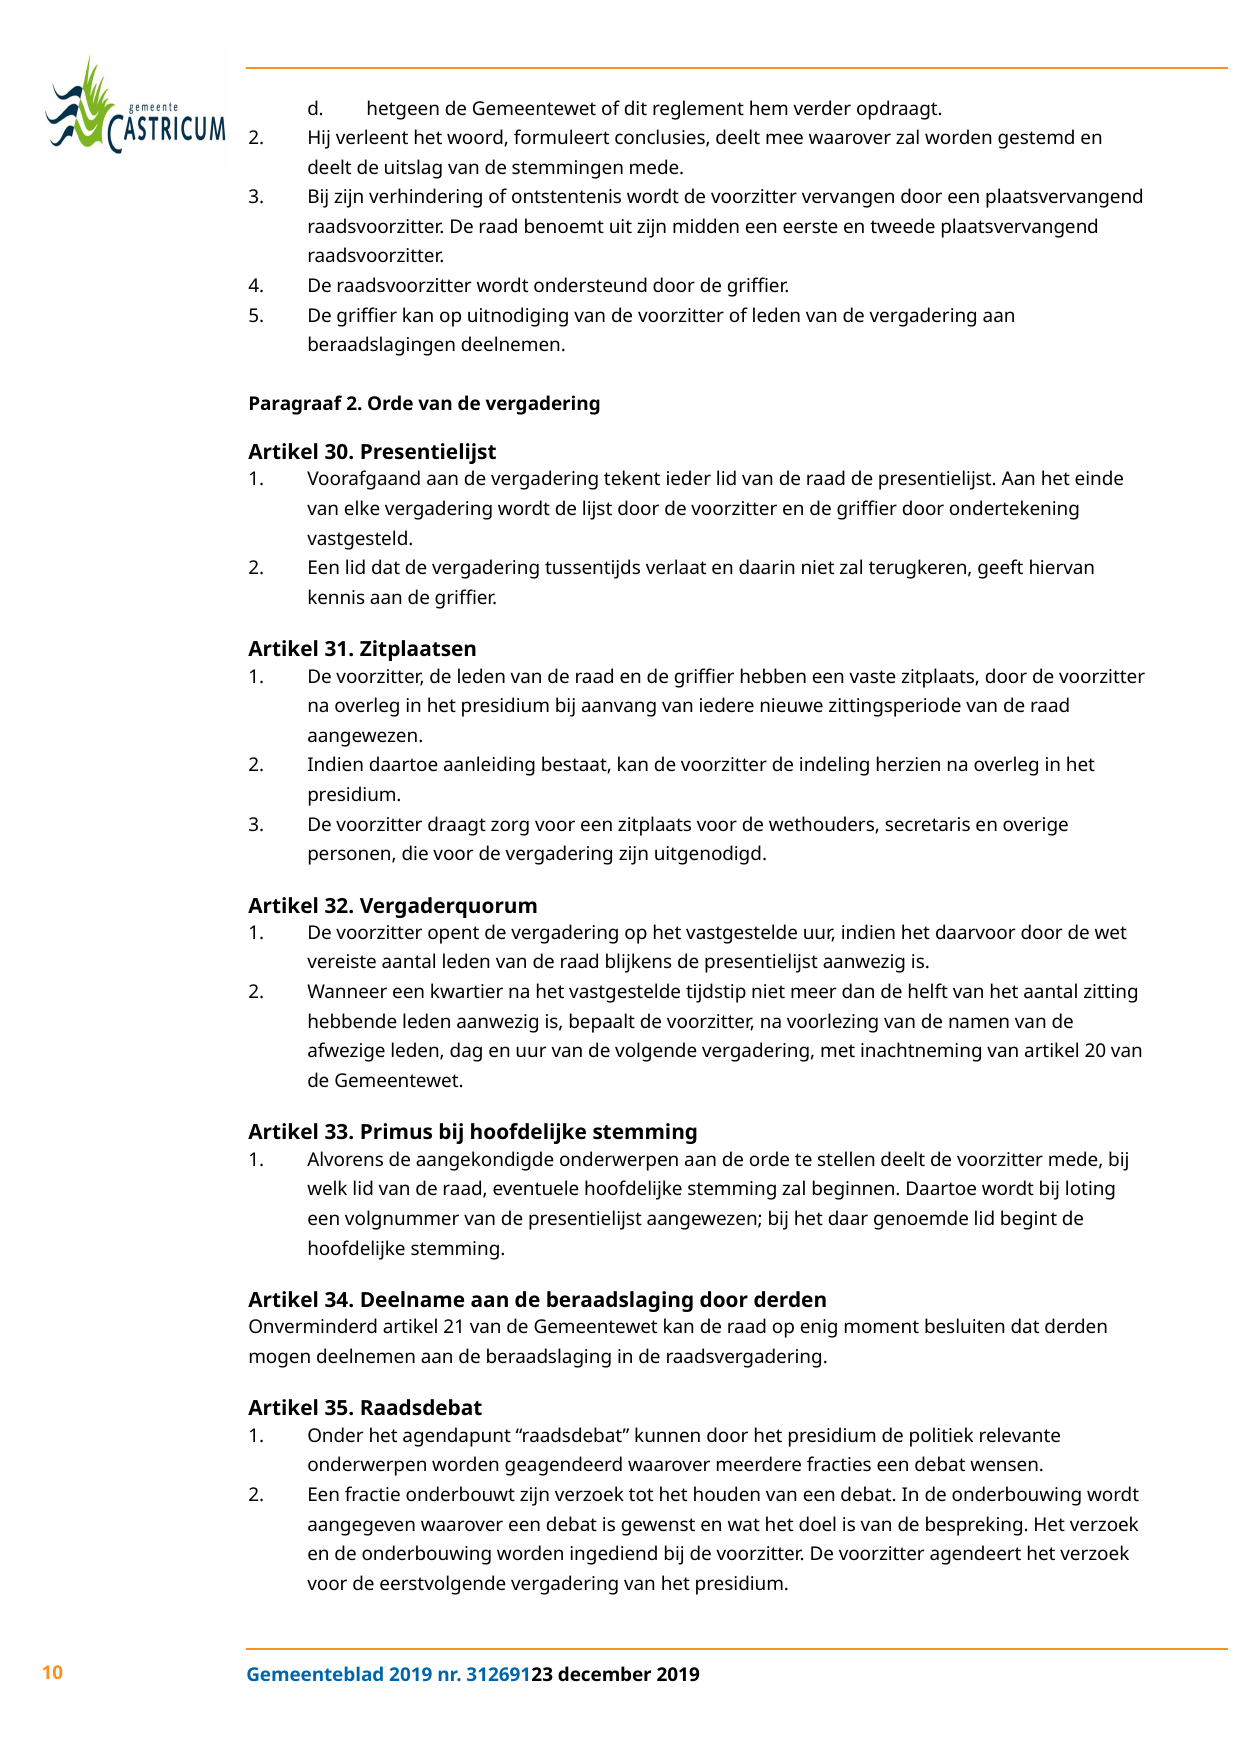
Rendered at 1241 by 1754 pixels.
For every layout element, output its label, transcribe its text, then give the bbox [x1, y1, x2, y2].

list Bij zijn verhindering of ontstentenis wordt de voorzitter vervangen door een plaatsvervangend raadsvoorzitter. De raad benoemt uit zijn midden een eerste en tweede plaatsvervangend raadsvoorzitter. [248, 183, 1152, 268]
list De voorzitter, de leden van de raad en de griffier hebben een vaste zitplaats, door de voorzitter na overleg in het presidium bij aanvang van iedere nieuwe zittingsperiode van de raad aangewezen. [248, 663, 1152, 748]
list Alvorens de aangekondigde onderwerpen aan de orde te stellen deelt de voorzitter mede, bij welk lid van de raad, eventuele hoofdelijke stemming zal beginnen. Daartoe wordt bij loting een volgnummer van de presentielijst aangewezen; bij het daar genoemde lid begint de hoofdelijke stemming. [248, 1146, 1152, 1260]
list Een fractie onderbouwt zijn verzoek tot het houden van een debat. In de onderbouwing wordt aangegeven waarover een debat is gewenst en wat het doel is van de bespreking. Het verzoek en de onderbouwing worden ingediend bij de voorzitter. De voorzitter agendeert het verzoek voor de eerstvolgende vergadering van het presidium. [248, 1481, 1152, 1596]
list De griffier kan op uitnodiging van de voorzitter of leden van de vergadering aan beraadslagingen deelnemen. [248, 302, 1152, 357]
list Een lid dat de vergadering tussentijds verlaat en daarin niet zal terugkeren, geeft hiervan kennis aan de griffier. [248, 554, 1152, 610]
list Indien daartoe aanleiding bestaat, kan de voorzitter de indeling herzien na overleg in het presidium. [248, 752, 1152, 807]
text Artikel 35. Raadsdebat [248, 1393, 1152, 1422]
text Paragraaf 2. Orde van de vergadering [248, 391, 1152, 416]
list Hij verleent het woord, formuleert conclusies, deelt mee waarover zal worden gestemd en deelt de uitslag van de stemmingen mede. [248, 124, 1152, 180]
list De voorzitter opent de vergadering op het vastgestelde uur, indien het daarvoor door de wet vereiste aantal leden van de raad blijkens de presentielijst aanwezig is. [248, 919, 1152, 974]
list Wanneer een kwartier na het vastgestelde tijdstip niet meer dan de helft van het aantal zitting hebbende leden aanwezig is, bepaalt de voorzitter, na voorlezing van de namen van de afwezige leden, dag en uur van de volgende vergadering, met inachtneming van artikel 20 van de Gemeentewet. [248, 978, 1152, 1093]
text Artikel 34. Deelname aan de beraadslaging door derden [248, 1285, 1152, 1313]
list hetgeen de Gemeentewet of dit reglement hem verder opdraagt. [307, 95, 1152, 121]
picture [41, 47, 231, 172]
list Voorafgaand aan de vergadering tekent ieder lid van de raad de presentielijst. Aan het einde van elke vergadering wordt de lijst door de voorzitter en de griffier door ondertekening vastgesteld. [248, 466, 1152, 551]
list De raadsvoorzitter wordt ondersteund door de griffier. [248, 272, 1152, 298]
text Artikel 32. Vergaderquorum [248, 891, 1152, 919]
text Artikel 30. Presentielijst [248, 437, 1152, 466]
text Artikel 33. Primus bij hoofdelijke stemming [248, 1117, 1152, 1146]
text Onverminderd artikel 21 van de Gemeentewet kan de raad op enig moment besluiten dat derden mogen deelnemen aan de beraadslaging in de raadsvergadering. [248, 1313, 1152, 1369]
text Artikel 31. Zitplaatsen [248, 634, 1152, 663]
list De voorzitter draagt zorg voor een zitplaats voor de wethouders, secretaris en overige personen, die voor de vergadering zijn uitgenodigd. [248, 811, 1152, 866]
list Onder het agendapunt “raadsdebat” kunnen door het presidium de politiek relevante onderwerpen worden geagendeerd waarover meerdere fracties een debat wensen. [248, 1422, 1152, 1477]
